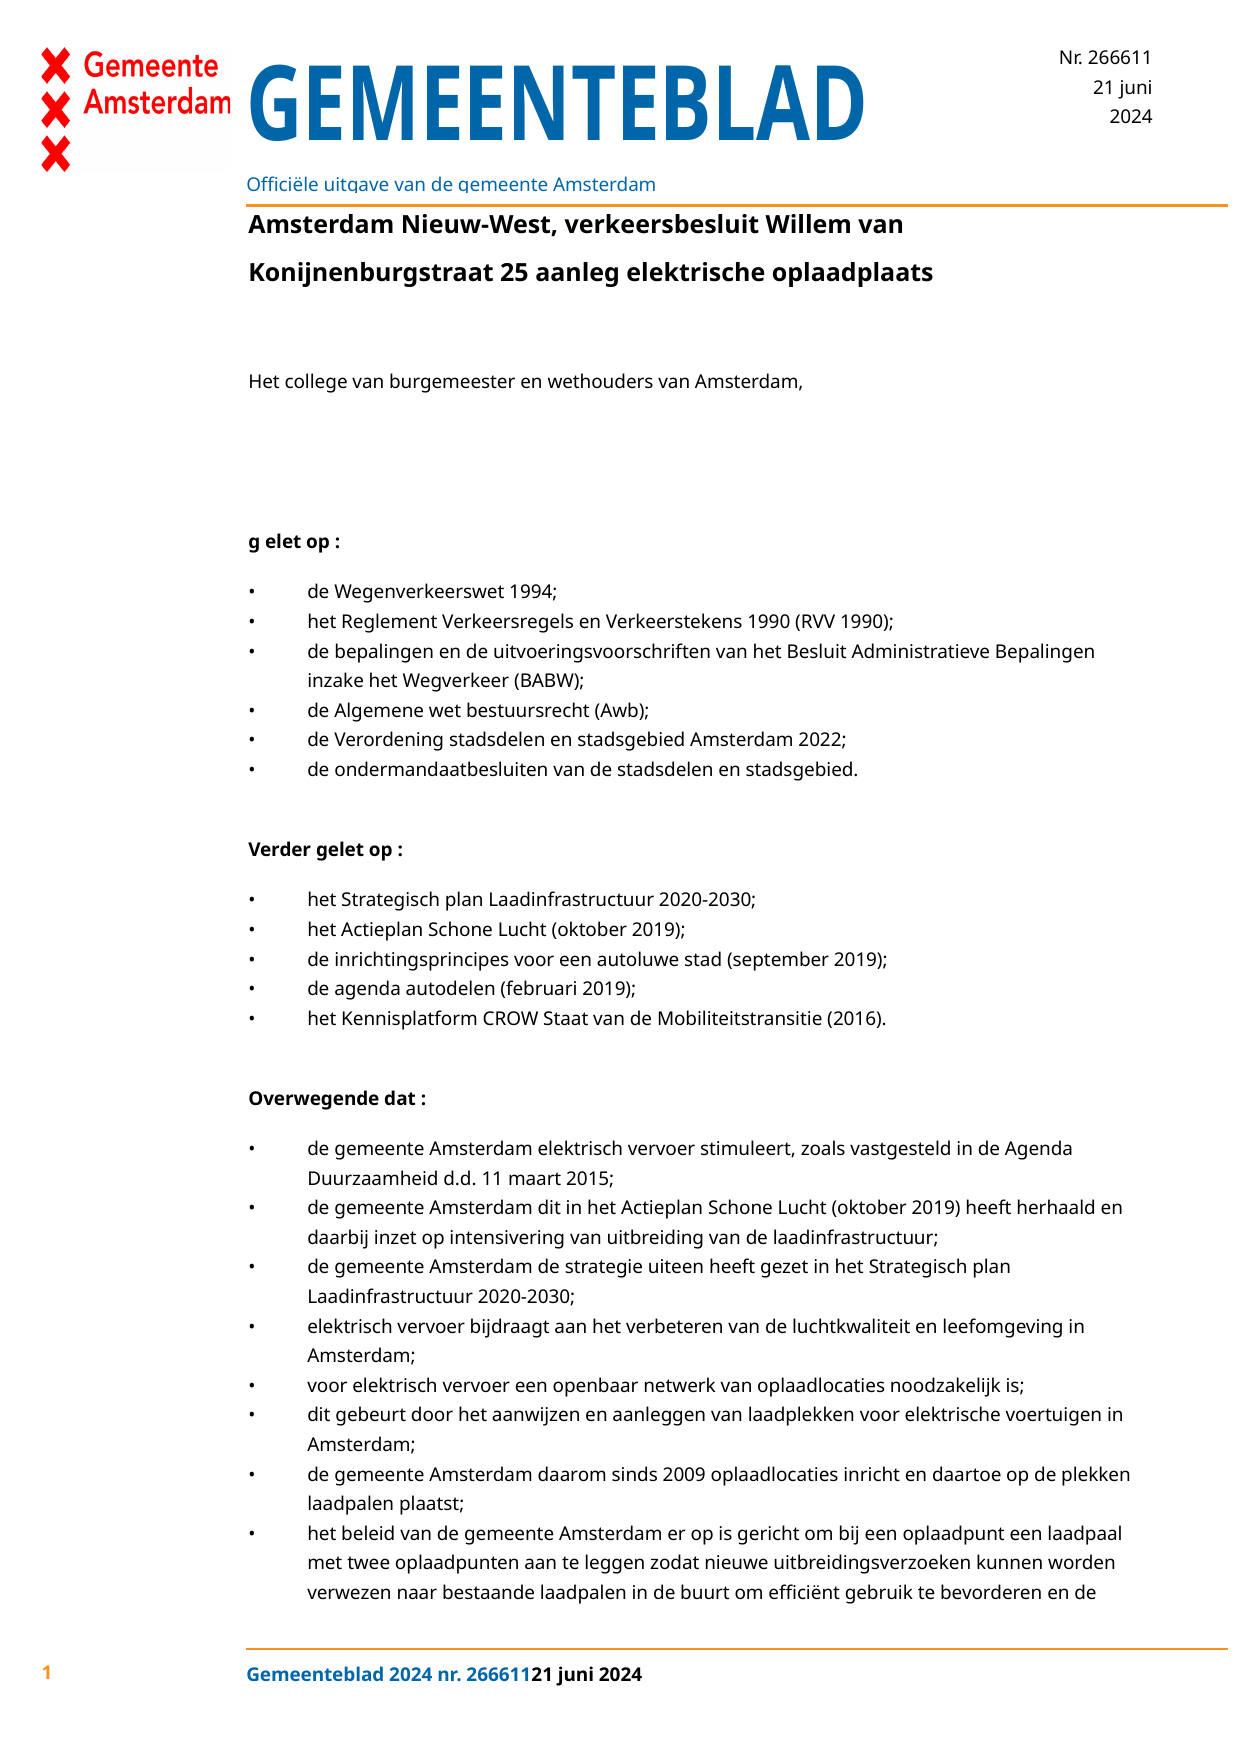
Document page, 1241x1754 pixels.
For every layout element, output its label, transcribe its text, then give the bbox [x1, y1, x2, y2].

list het Reglement Verkeersregels en Verkeerstekens 1990 (RVV 1990); [248, 608, 1152, 634]
list dit gebeurt door het aanwijzen en aanleggen van laadplekken voor elektrische voertuigen in Amsterdam; [248, 1402, 1152, 1457]
list het Actieplan Schone Lucht (oktober 2019); [248, 916, 1152, 942]
list de Algemene wet bestuursrecht (Awb); [248, 697, 1152, 723]
list de gemeente Amsterdam dit in het Actieplan Schone Lucht (oktober 2019) heeft herhaald en daarbij inzet op intensivering van uitbreiding van de laadinfrastructuur; [248, 1194, 1152, 1250]
picture [41, 47, 231, 172]
text Verder gelet op : [248, 836, 1152, 862]
list de gemeente Amsterdam elektrisch vervoer stimuleert, zoals vastgesteld in de Agenda Duurzaamheid d.d. 11 maart 2015; [248, 1135, 1152, 1191]
list voor elektrisch vervoer een openbaar netwerk van oplaadlocaties noodzakelijk is; [248, 1372, 1152, 1398]
list de ondermandaatbesluiten van de stadsdelen en stadsgebied. [248, 756, 1152, 782]
list de Verordening stadsdelen en stadsgebied Amsterdam 2022; [248, 727, 1152, 752]
list de bepalingen en de uitvoeringsvoorschriften van het Besluit Administratieve Bepalingen inzake het Wegverkeer (BABW); [248, 638, 1152, 693]
list het Strategisch plan Laadinfrastructuur 2020-2030; [248, 887, 1152, 912]
list de Wegenverkeerswet 1994; [248, 579, 1152, 604]
text g elet op : [248, 528, 1152, 554]
list elektrisch vervoer bijdraagt aan het verbeteren van de luchtkwaliteit en leefomgeving in Amsterdam; [248, 1313, 1152, 1368]
list de gemeente Amsterdam daarom sinds 2009 oplaadlocaties inricht en daartoe op de plekken laadpalen plaatst; [248, 1461, 1152, 1516]
text Amsterdam Nieuw-West, verkeersbesluit Willem van Konijnenburgstraat 25 aanleg elektrische oplaadplaats [248, 207, 1152, 288]
list de inrichtingsprincipes voor een autoluwe stad (september 2019); [248, 946, 1152, 971]
text Overwegende dat : [248, 1085, 1152, 1111]
list het beleid van de gemeente Amsterdam er op is gericht om bij een oplaadpunt een laadpaal met twee oplaadpunten aan te leggen zodat nieuwe uitbreidingsverzoeken kunnen worden verwezen naar bestaande laadpalen in de buurt om efficiënt gebruik te bevorderen en de [248, 1520, 1152, 1605]
list het Kennisplatform CROW Staat van de Mobiliteitstransitie (2016). [248, 1005, 1152, 1031]
text Het college van burgemeester en wethouders van Amsterdam, [248, 368, 1152, 394]
list de gemeente Amsterdam de strategie uiteen heeft gezet in het Strategisch plan Laadinfrastructuur 2020-2030; [248, 1254, 1152, 1309]
list de agenda autodelen (februari 2019); [248, 975, 1152, 1001]
